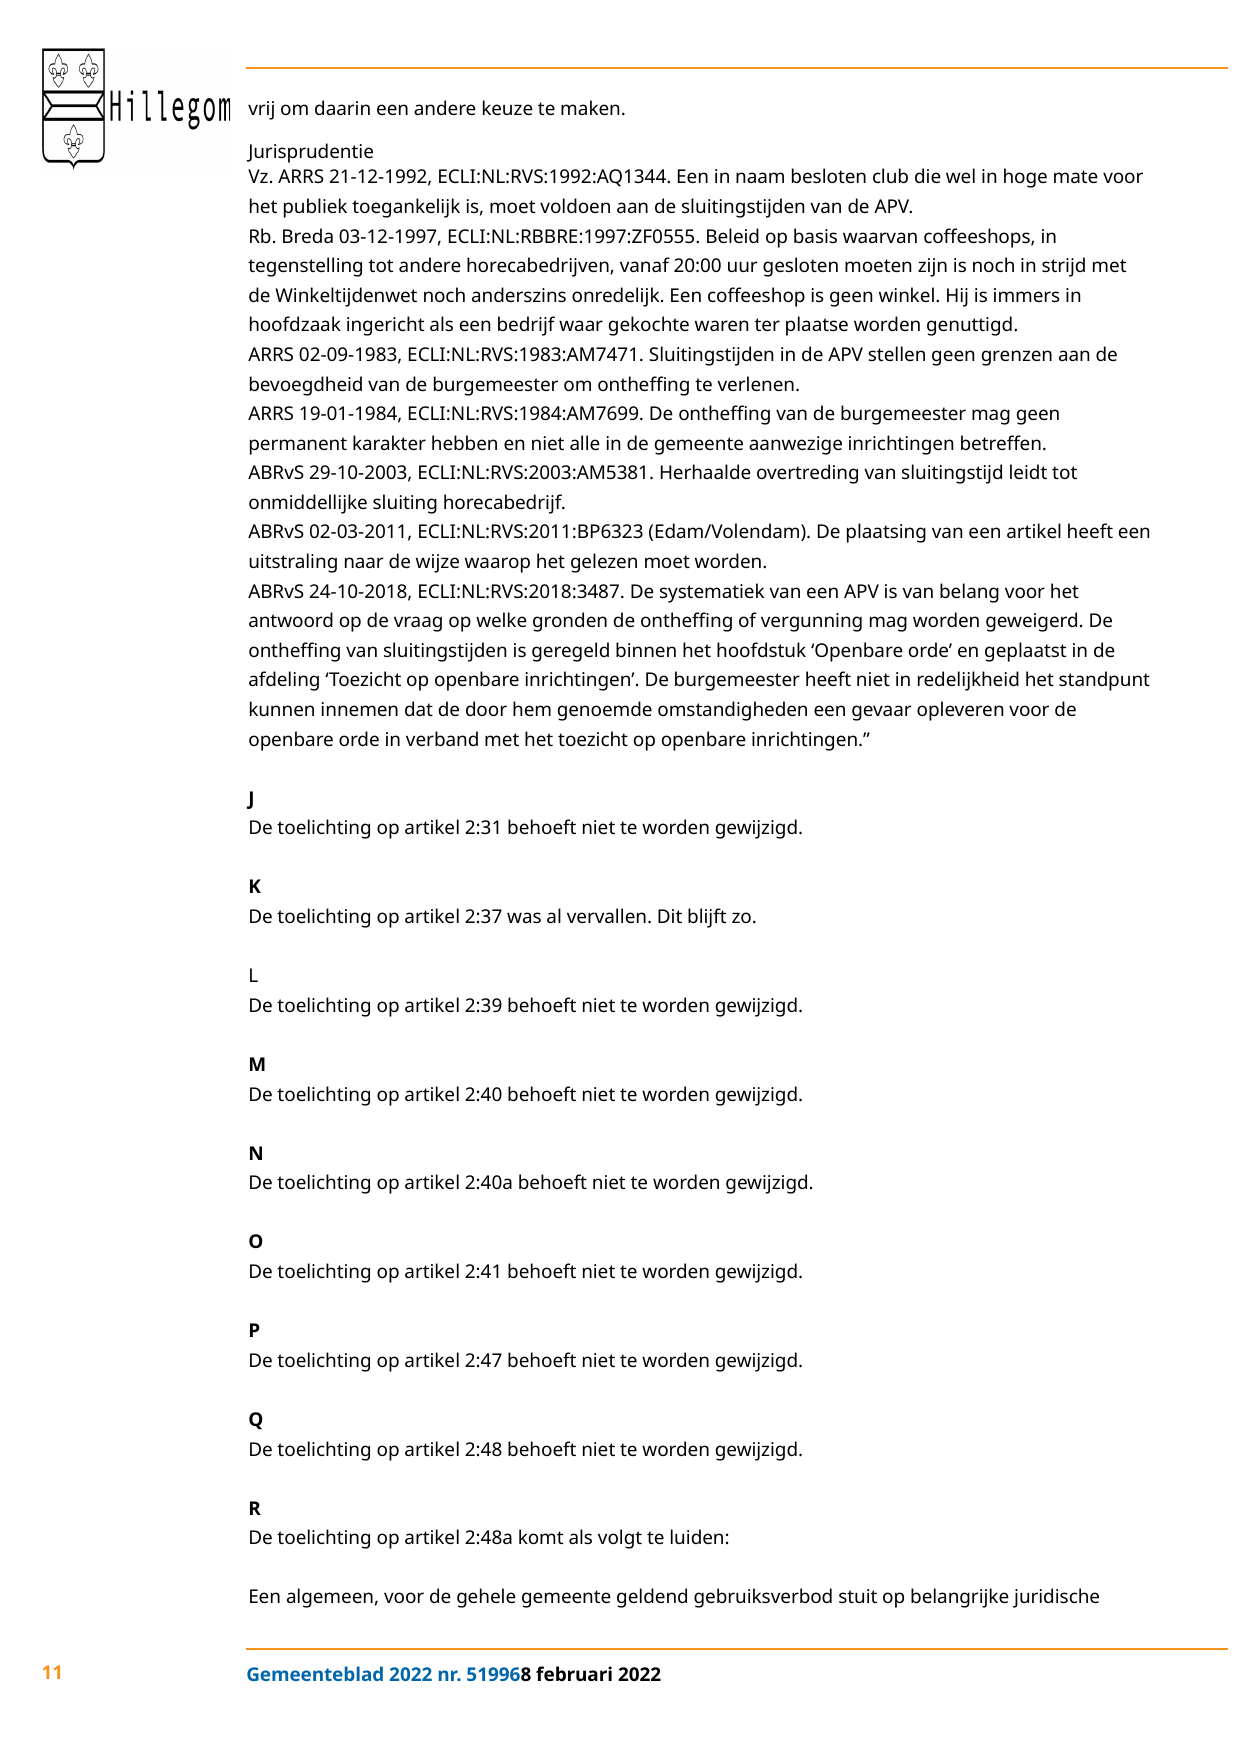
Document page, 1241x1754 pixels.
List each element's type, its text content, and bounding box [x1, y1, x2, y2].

text P [248, 1317, 1152, 1343]
text De toelichting op artikel 2:31 behoeft niet te worden gewijzigd. [248, 814, 1152, 840]
text ARRS 02-09-1983, ECLI:NL:RVS:1983:AM7471. Sluitingstijden in de APV stellen geen grenzen aan de bevoegdheid van de burgemeester om ontheffing te verlenen. [248, 341, 1152, 396]
text K [248, 874, 1152, 899]
text L [248, 962, 1152, 988]
text ABRvS 24-10-2018, ECLI:NL:RVS:2018:3487. De systematiek van een APV is van belang voor het antwoord op de vraag op welke gronden de ontheffing of vergunning mag worden geweigerd. De ontheffing van sluitingstijden is geregeld binnen het hoofdstuk ‘Openbare orde’ en geplaatst in de afdeling ‘Toezicht op openbare inrichtingen’. De burgemeester heeft niet in redelijkheid het standpunt kunnen innemen dat de door hem genoemde omstandigheden een gevaar opleveren voor de openbare orde in verband met het toezicht op openbare inrichtingen.” [248, 578, 1152, 751]
text N [248, 1140, 1152, 1166]
text Een algemeen, voor de gehele gemeente geldend gebruiksverbod stuit op belangrijke juridische [248, 1584, 1152, 1609]
text R [248, 1495, 1152, 1521]
text vrij om daarin een andere keuze te maken. [248, 95, 1152, 121]
text Rb. Breda 03-12-1997, ECLI:NL:RBBRE:1997:ZF0555. Beleid op basis waarvan coffeeshops, in tegenstelling tot andere horecabedrijven, vanaf 20:00 uur gesloten moeten zijn is noch in strijd met de Winkeltijdenwet noch anderszins onredelijk. Een coffeeshop is geen winkel. Hij is immers in hoofdzaak ingericht als een bedrijf waar gekochte waren ter plaatse worden genuttigd. [248, 223, 1152, 337]
text J [248, 785, 1152, 811]
picture [41, 47, 231, 172]
text De toelichting op artikel 2:41 behoeft niet te worden gewijzigd. [248, 1258, 1152, 1284]
text Vz. ARRS 21-12-1992, ECLI:NL:RVS:1992:AQ1344. Een in naam besloten club die wel in hoge mate voor het publiek toegankelijk is, moet voldoen aan de sluitingstijden van de APV. [248, 164, 1152, 219]
text De toelichting op artikel 2:48 behoeft niet te worden gewijzigd. [248, 1436, 1152, 1461]
text De toelichting op artikel 2:48a komt als volgt te luiden: [248, 1524, 1152, 1550]
text Q [248, 1406, 1152, 1432]
text De toelichting op artikel 2:39 behoeft niet te worden gewijzigd. [248, 992, 1152, 1018]
text ARRS 19-01-1984, ECLI:NL:RVS:1984:AM7699. De ontheffing van de burgemeester mag geen permanent karakter hebben en niet alle in de gemeente aanwezige inrichtingen betreffen. [248, 400, 1152, 456]
text De toelichting op artikel 2:40a behoeft niet te worden gewijzigd. [248, 1169, 1152, 1195]
text O [248, 1229, 1152, 1254]
text ABRvS 02-03-2011, ECLI:NL:RVS:2011:BP6323 (Edam/Volendam). De plaatsing van een artikel heeft een uitstraling naar de wijze waarop het gelezen moet worden. [248, 519, 1152, 574]
text De toelichting op artikel 2:47 behoeft niet te worden gewijzigd. [248, 1347, 1152, 1373]
text Jurisprudentie [248, 138, 1152, 164]
text M [248, 1051, 1152, 1077]
text De toelichting op artikel 2:37 was al vervallen. Dit blijft zo. [248, 903, 1152, 929]
text ABRvS 29-10-2003, ECLI:NL:RVS:2003:AM5381. Herhaalde overtreding van sluitingstijd leidt tot onmiddellijke sluiting horecabedrijf. [248, 459, 1152, 515]
text De toelichting op artikel 2:40 behoeft niet te worden gewijzigd. [248, 1081, 1152, 1106]
